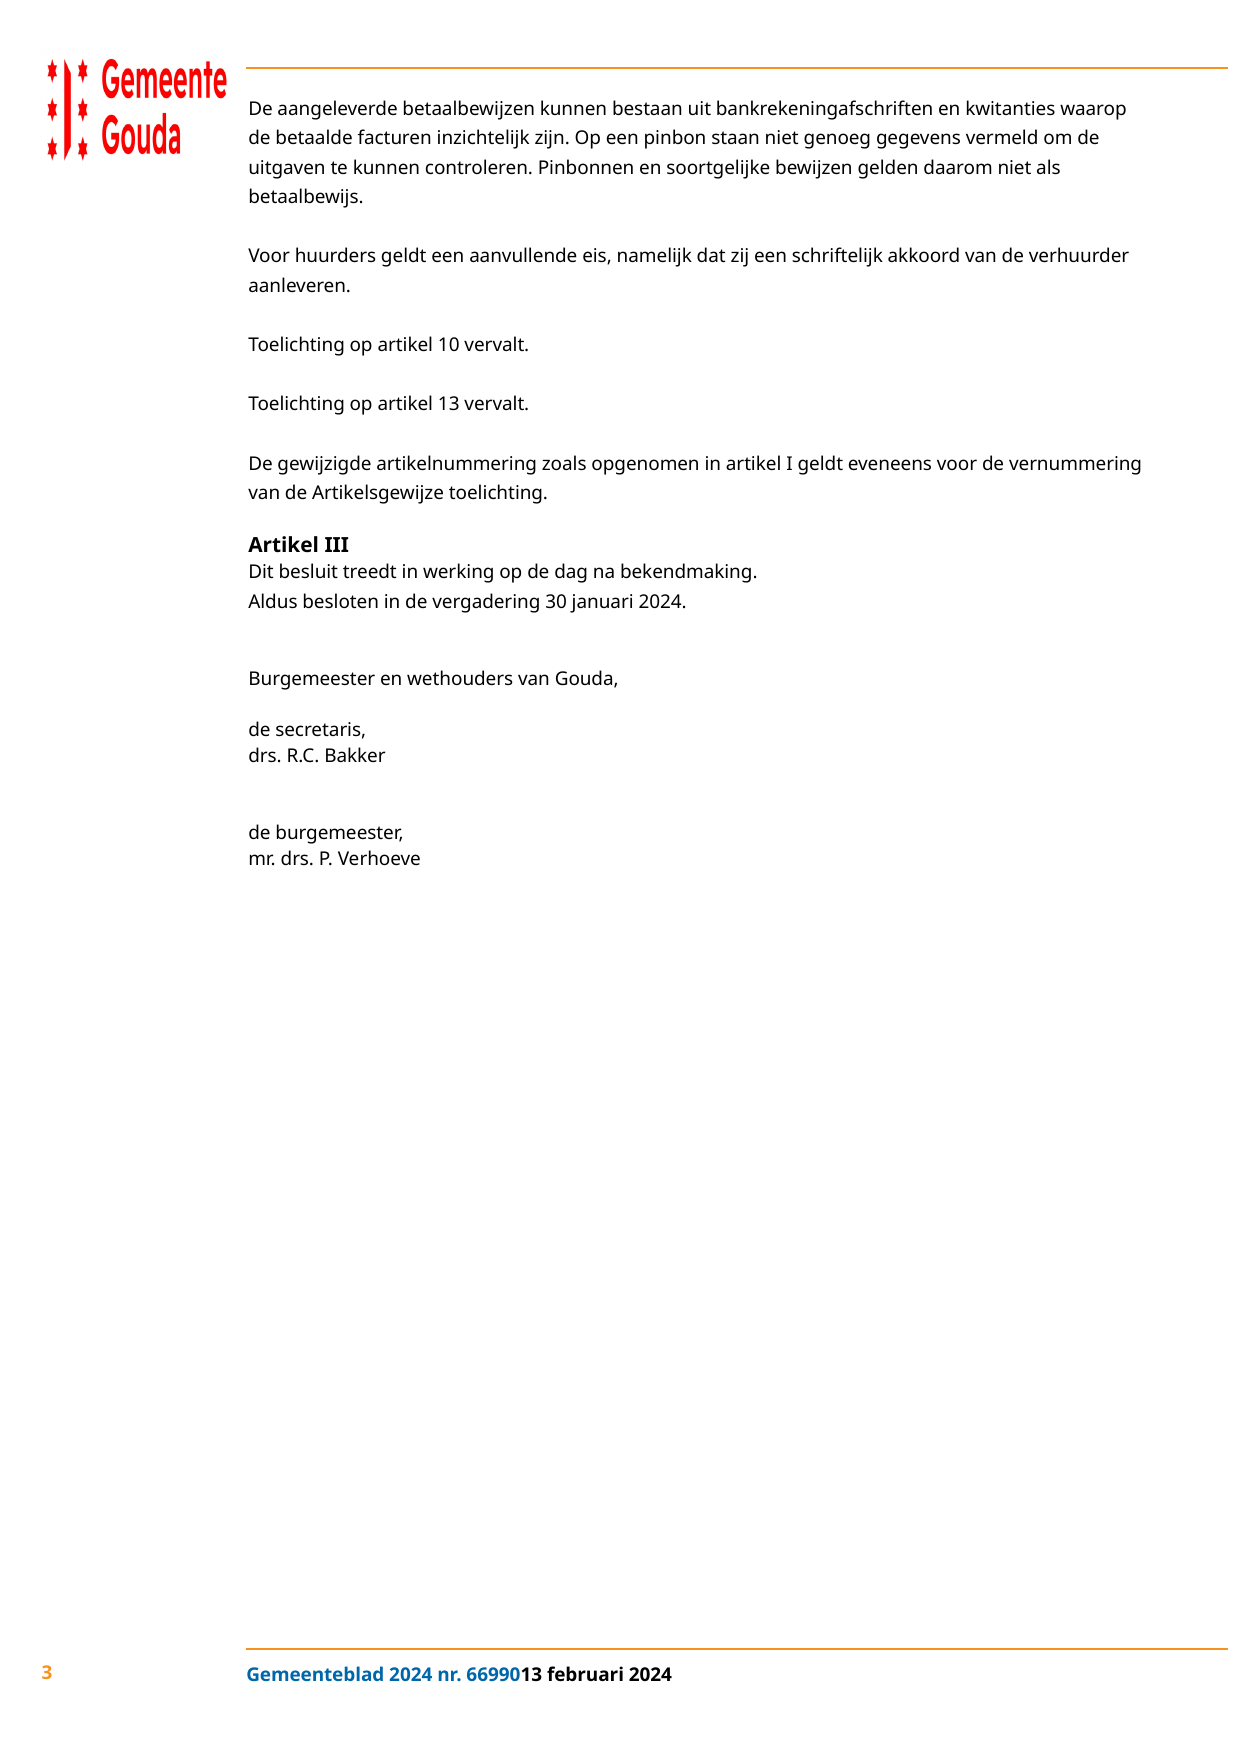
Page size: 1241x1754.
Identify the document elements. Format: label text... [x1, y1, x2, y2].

text De gewijzigde artikelnummering zoals opgenomen in artikel I geldt eveneens voor de vernummering van de Artikelsgewijze toelichting. [248, 450, 1152, 505]
text mr. drs. P. Verhoeve [248, 845, 1152, 871]
text Voor huurders geldt een aanvullende eis, namelijk dat zij een schriftelijk akkoord van de verhuurder aanleveren. [248, 243, 1152, 298]
text de burgemeester, [248, 819, 1152, 845]
picture [41, 47, 231, 172]
text drs. R.C. Bakker [248, 742, 1152, 768]
text Toelichting op artikel 10 vervalt. [248, 331, 1152, 357]
text de secretaris, [248, 716, 1152, 742]
text Artikel III [248, 530, 1152, 558]
text Aldus besloten in de vergadering 30 januari 2024. [248, 588, 1152, 613]
text Burgemeester en wethouders van Gouda, [248, 665, 1152, 691]
text Dit besluit treedt in werking op de dag na bekendmaking. [248, 558, 1152, 584]
text Toelichting op artikel 13 vervalt. [248, 391, 1152, 416]
text De aangeleverde betaalbewijzen kunnen bestaan uit bankrekeningafschriften en kwitanties waarop de betaalde facturen inzichtelijk zijn. Op een pinbon staan niet genoeg gegevens vermeld om de uitgaven te kunnen controleren. Pinbonnen en soortgelijke bewijzen gelden daarom niet als betaalbewijs. [248, 95, 1152, 209]
